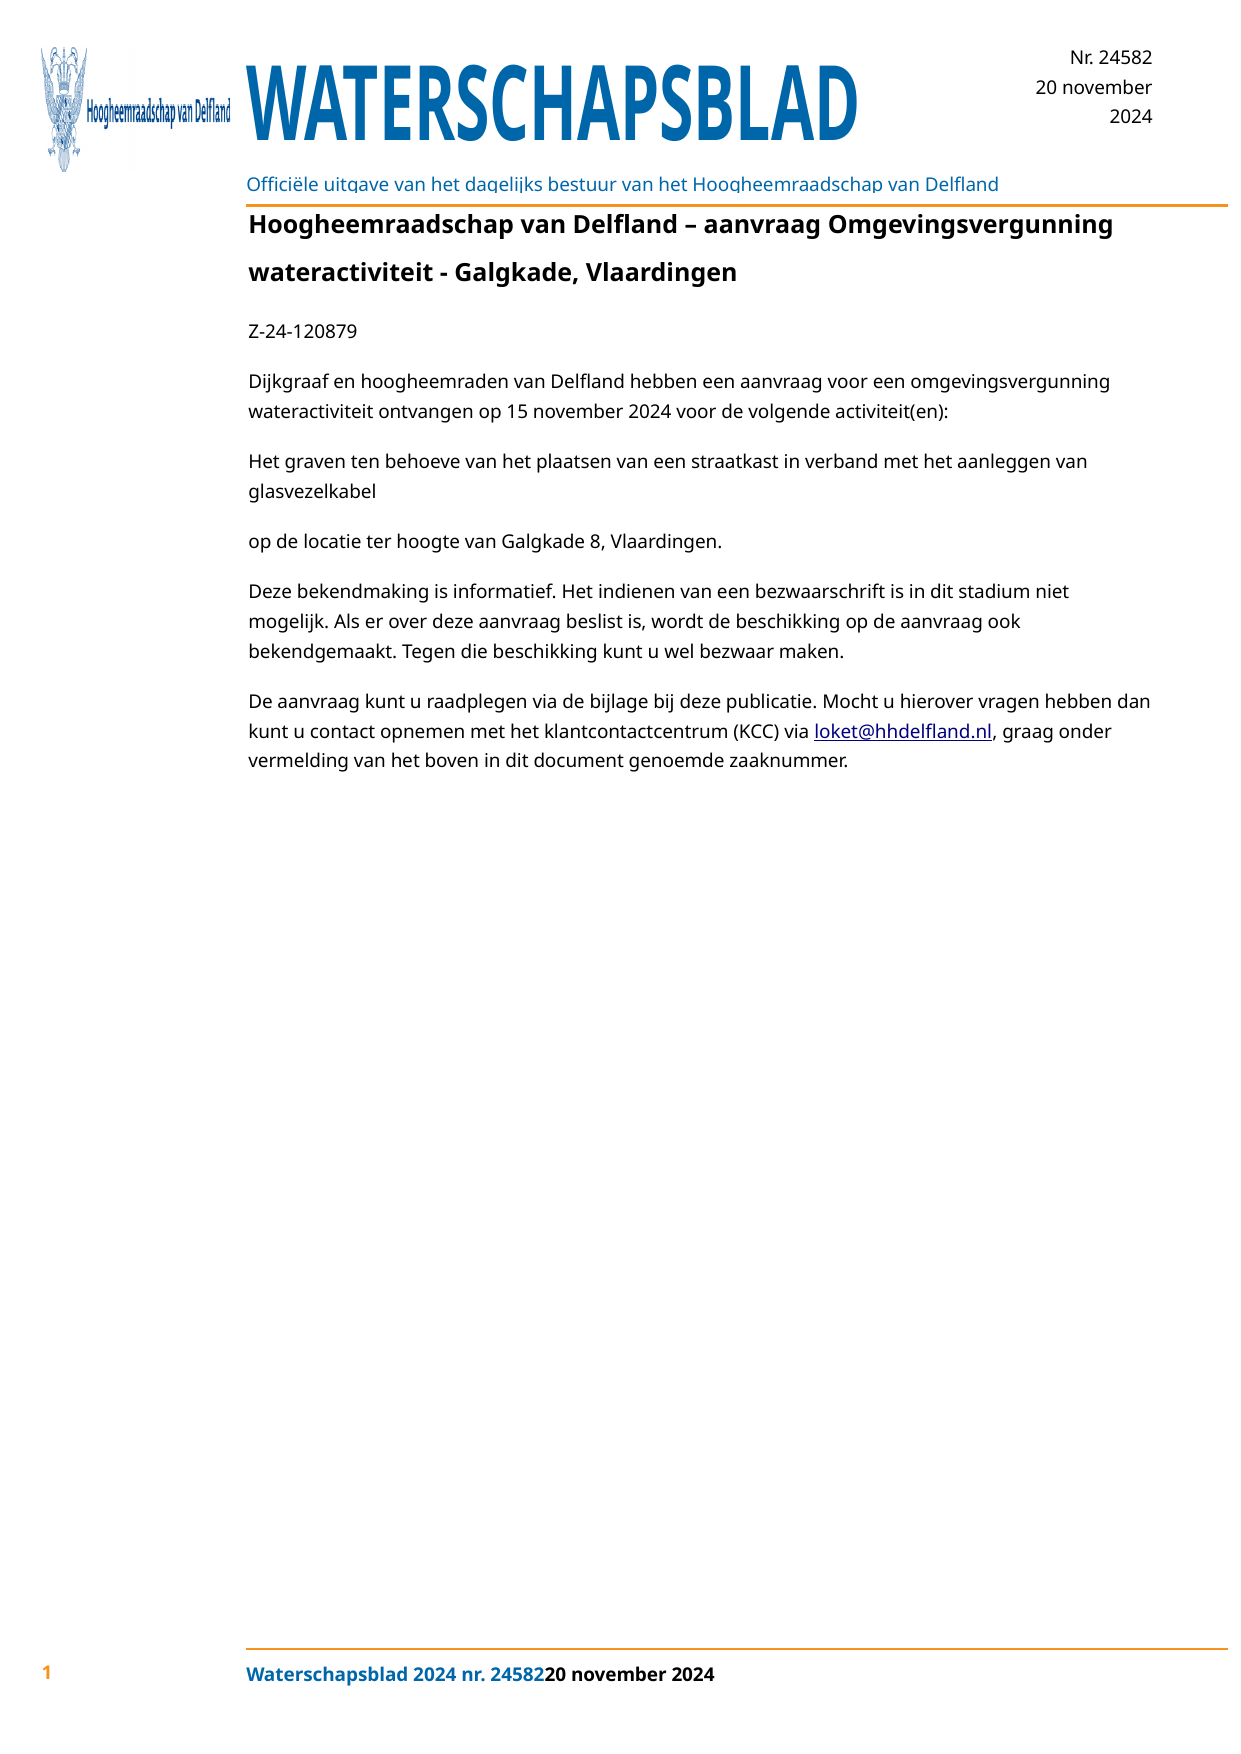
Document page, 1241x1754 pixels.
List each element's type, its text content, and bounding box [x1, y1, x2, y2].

text Het graven ten behoeve van het plaatsen van een straatkast in verband met het aanleggen van glasvezelkabel [248, 448, 1152, 504]
text Deze bekendmaking is informatief. Het indienen van een bezwaarschrift is in dit stadium niet mogelijk. Als er over deze aanvraag beslist is, wordt de beschikking op de aanvraag ook bekendgemaakt. Tegen die beschikking kunt u wel bezwaar maken. [248, 579, 1152, 664]
text op de locatie ter hoogte van Galgkade 8, Vlaardingen. [248, 528, 1152, 554]
text Hoogheemraadschap van Delfland – aanvraag Omgevingsvergunning wateractiviteit - Galgkade, Vlaardingen [248, 207, 1152, 288]
text Z-24-120879 [248, 318, 1152, 344]
picture [41, 47, 231, 172]
text De aanvraag kunt u raadplegen via de bijlage bij deze publicatie. Mocht u hierover vragen hebben dan kunt u contact opnemen met het klantcontactcentrum (KCC) via loket@hhdelfland.nl, graag onder vermelding van het boven in dit document genoemde zaaknummer. [248, 688, 1152, 773]
text Dijkgraaf en hoogheemraden van Delfland hebben een aanvraag voor een omgevingsvergunning wateractiviteit ontvangen op 15 november 2024 voor de volgende activiteit(en): [248, 368, 1152, 424]
